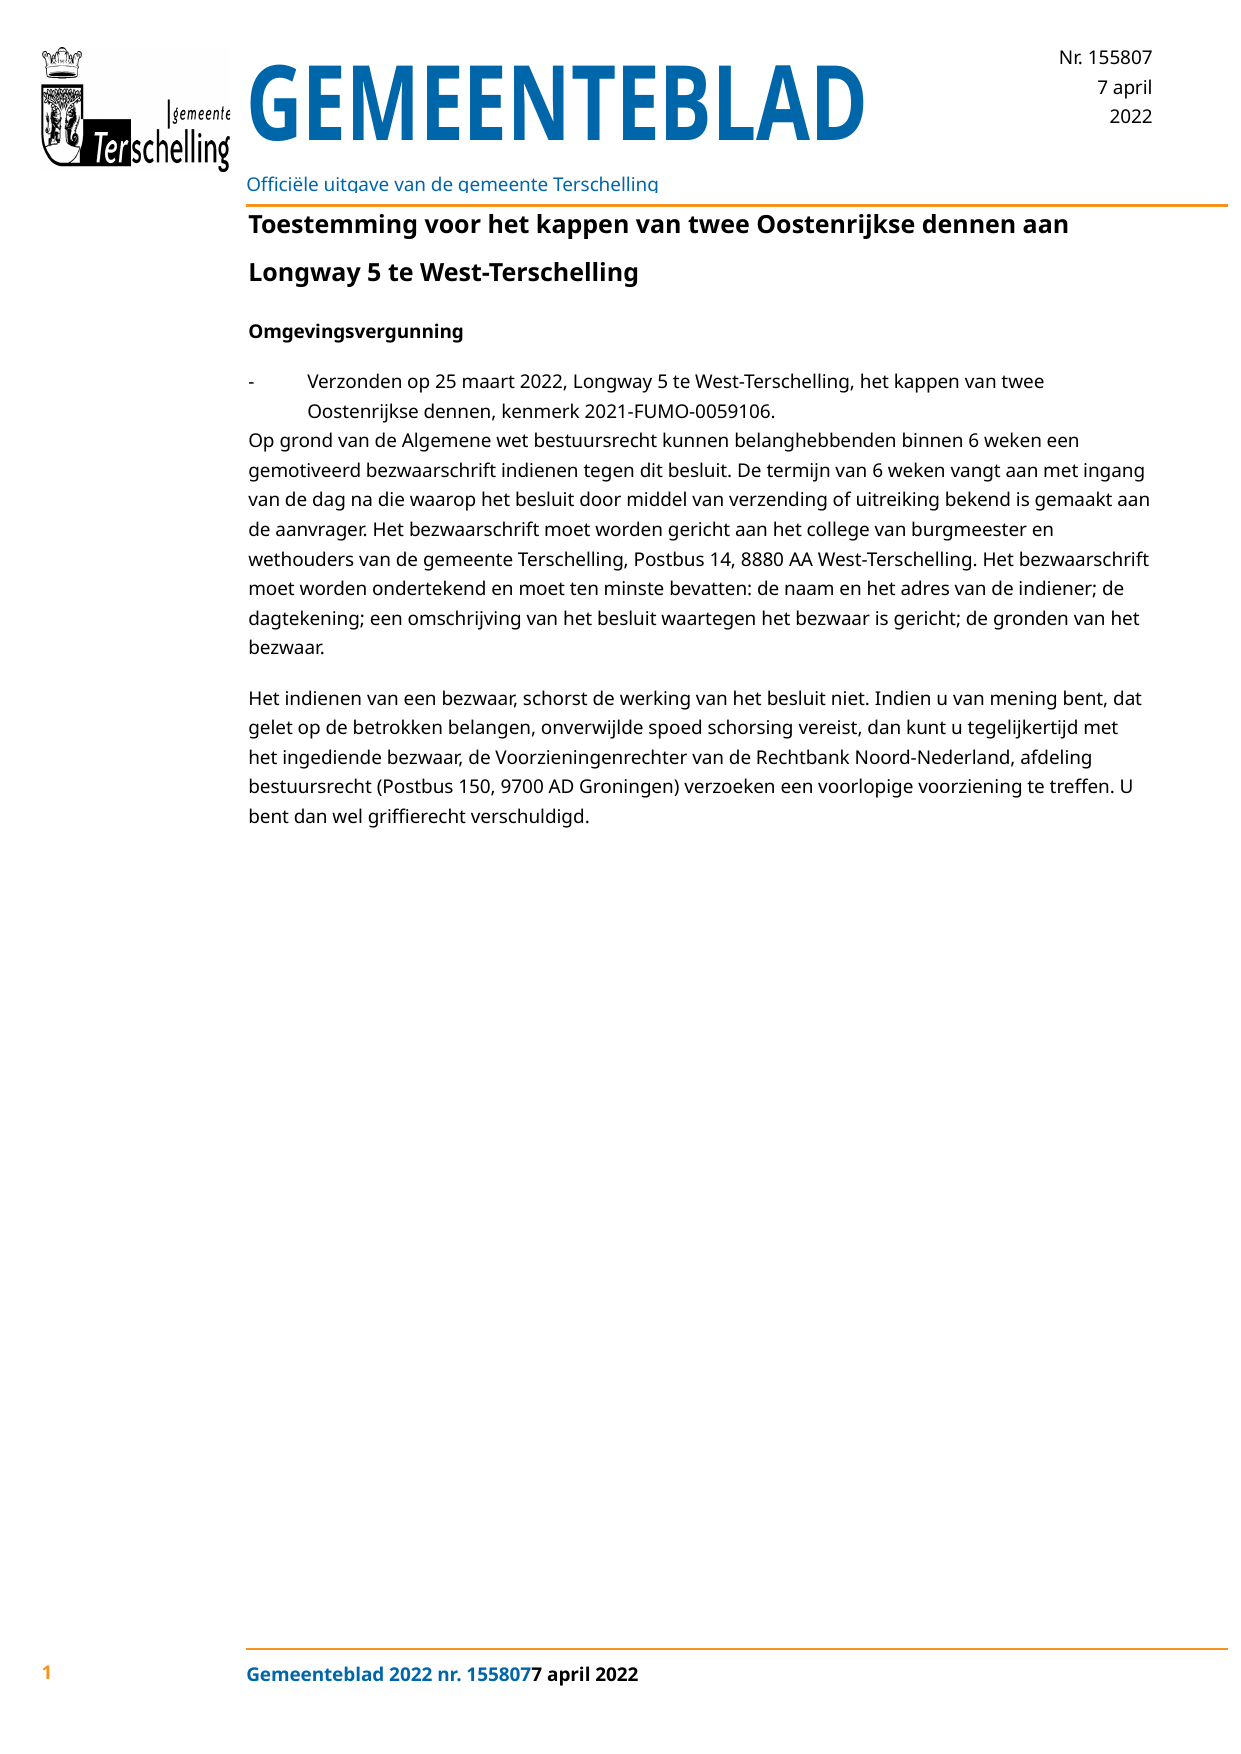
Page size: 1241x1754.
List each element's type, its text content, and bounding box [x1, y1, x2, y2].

picture [41, 47, 231, 172]
text Het indienen van een bezwaar, schorst de werking van het besluit niet. Indien u van mening bent, dat gelet op de betrokken belangen, onverwijlde spoed schorsing vereist, dan kunt u tegelijkertijd met het ingediende bezwaar, de Voorzieningenrechter van de Rechtbank Noord-Nederland, afdeling bestuursrecht (Postbus 150, 9700 AD Groningen) verzoeken een voorlopige voorziening te treffen. U bent dan wel griffierecht verschuldigd. [248, 685, 1152, 829]
list Verzonden op 25 maart 2022, Longway 5 te West-Terschelling, het kappen van twee Oostenrijkse dennen, kenmerk 2021-FUMO-0059106. [248, 368, 1152, 424]
text Toestemming voor het kappen van twee Oostenrijkse dennen aan Longway 5 te West-Terschelling [248, 207, 1152, 288]
text Omgevingsvergunning [248, 318, 1152, 344]
text Op grond van de Algemene wet bestuursrecht kunnen belanghebbenden binnen 6 weken een gemotiveerd bezwaarschrift indienen tegen dit besluit. De termijn van 6 weken vangt aan met ingang van de dag na die waarop het besluit door middel van verzending of uitreiking bekend is gemaakt aan de aanvrager. Het bezwaarschrift moet worden gericht aan het college van burgmeester en wethouders van de gemeente Terschelling, Postbus 14, 8880 AA West-Terschelling. Het bezwaarschrift moet worden ondertekend en moet ten minste bevatten: de naam en het adres van de indiener; de dagtekening; een omschrijving van het besluit waartegen het bezwaar is gericht; de gronden van het bezwaar. [248, 427, 1152, 660]
